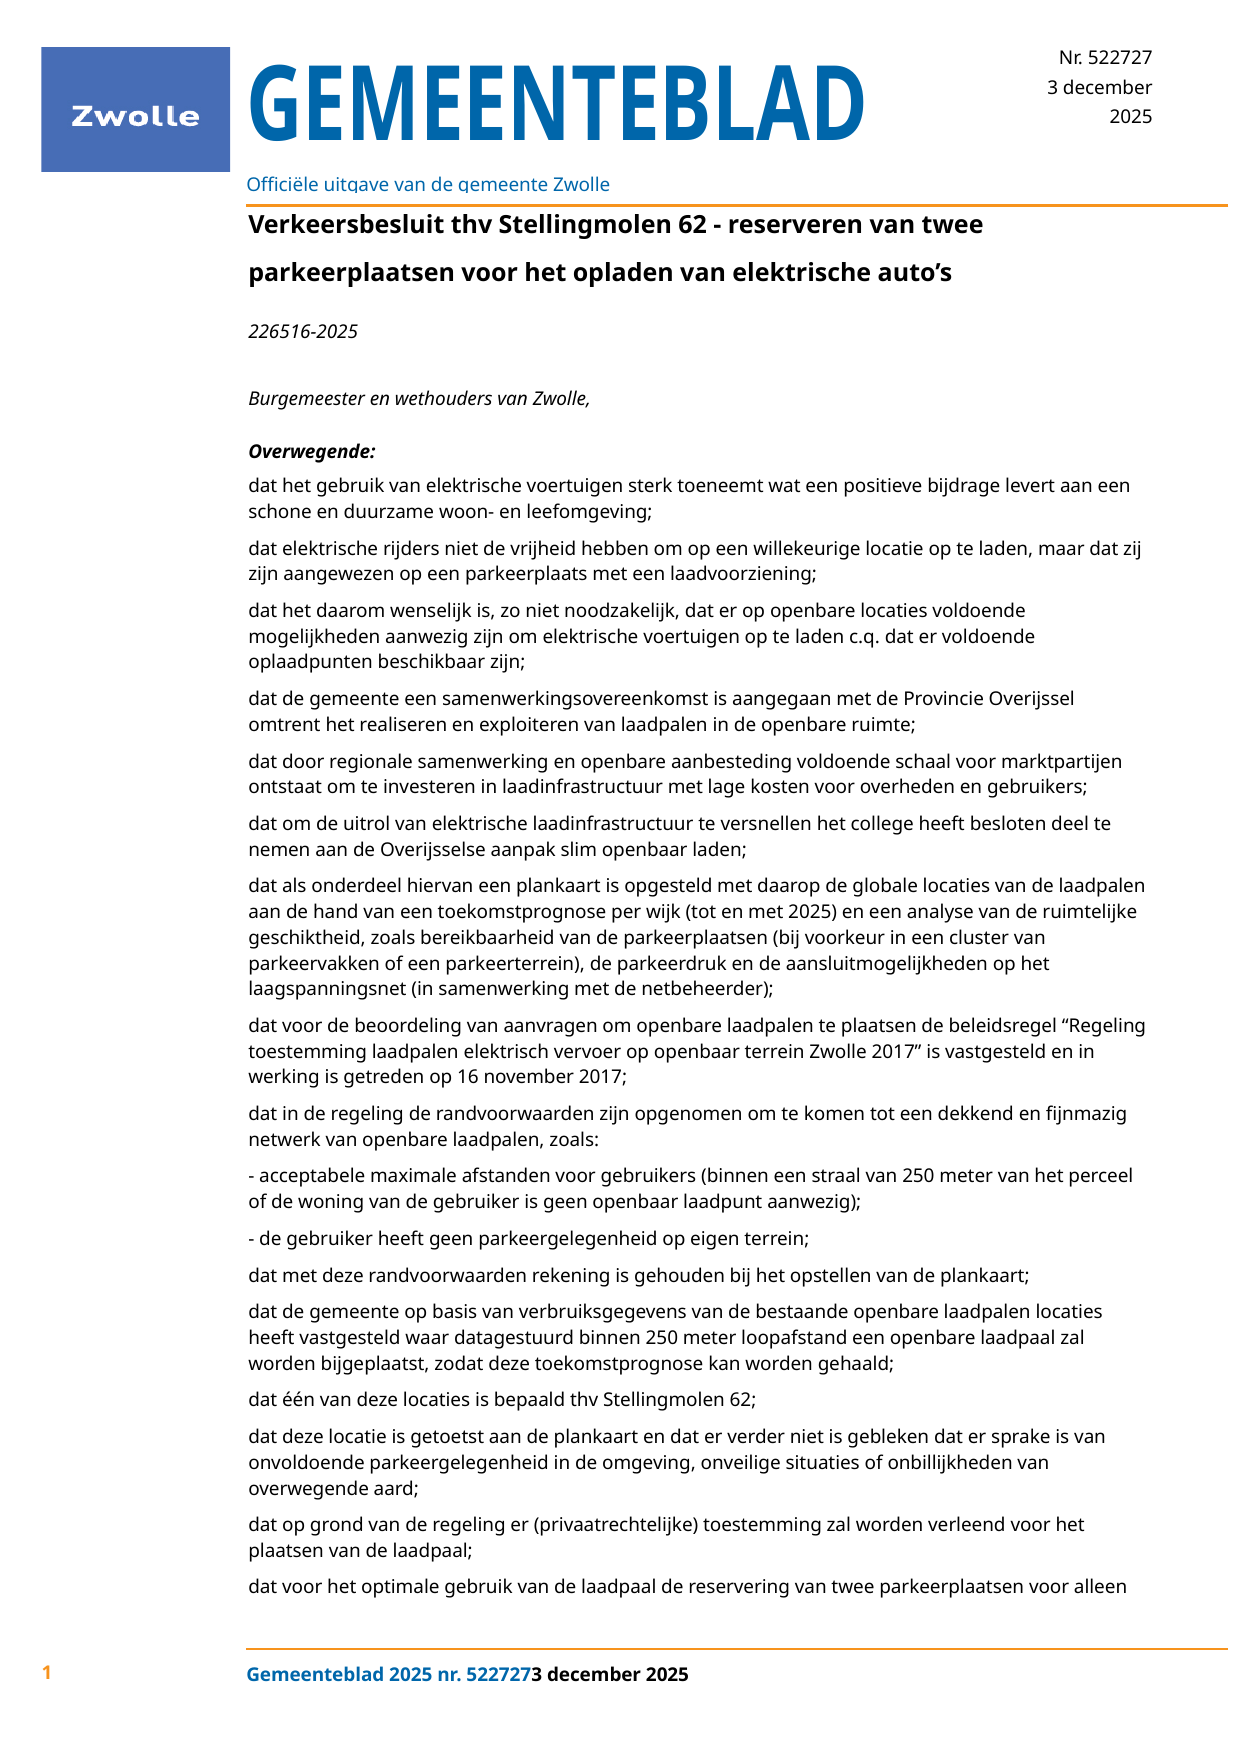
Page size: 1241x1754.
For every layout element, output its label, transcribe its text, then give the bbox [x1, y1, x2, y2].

text Overwegende: [248, 438, 1152, 464]
text - acceptabele maximale afstanden voor gebruikers (binnen een straal van 250 meter van het perceel of de woning van de gebruiker is geen openbaar laadpunt aanwezig); [248, 1163, 1152, 1214]
text dat de gemeente een samenwerkingsovereenkomst is aangegaan met de Provincie Overijssel omtrent het realiseren en exploiteren van laadpalen in de openbare ruimte; [248, 685, 1152, 737]
text dat in de regeling de randvoorwaarden zijn opgenomen om te komen tot een dekkend en fijnmazig netwerk van openbare laadpalen, zoals: [248, 1100, 1152, 1152]
text - de gebruiker heeft geen parkeergelegenheid op eigen terrein; [248, 1225, 1152, 1251]
text dat op grond van de regeling er (privaatrechtelijke) toestemming zal worden verleend voor het plaatsen van de laadpaal; [248, 1511, 1152, 1563]
text 226516-2025 [248, 318, 1152, 344]
text dat voor de beoordeling van aanvragen om openbare laadpalen te plaatsen de beleidsregel “Regeling toestemming laadpalen elektrisch vervoer op openbaar terrein Zwolle 2017” is vastgesteld en in werking is getreden op 16 november 2017; [248, 1012, 1152, 1089]
text dat deze locatie is getoetst aan de plankaart en dat er verder niet is gebleken dat er sprake is van onvoldoende parkeergelegenheid in de omgeving, onveilige situaties of onbillijkheden van overwegende aard; [248, 1423, 1152, 1500]
text dat om de uitrol van elektrische laadinfrastructuur te versnellen het college heeft besloten deel te nemen aan de Overijsselse aanpak slim openbaar laden; [248, 810, 1152, 862]
text dat één van deze locaties is bepaald thv Stellingmolen 62; [248, 1387, 1152, 1412]
text dat als onderdeel hiervan een plankaart is opgesteld met daarop de globale locaties van de laadpalen aan de hand van een toekomstprognose per wijk (tot en met 2025) en een analyse van de ruimtelijke geschiktheid, zoals bereikbaarheid van de parkeerplaatsen (bij voorkeur in een cluster van parkeervakken of een parkeerterrein), de parkeerdruk en de aansluitmogelijkheden op het laagspanningsnet (in samenwerking met de netbeheerder); [248, 873, 1152, 1001]
text dat door regionale samenwerking en openbare aanbesteding voldoende schaal voor marktpartijen ontstaat om te investeren in laadinfrastructuur met lage kosten voor overheden en gebruikers; [248, 748, 1152, 799]
text Burgemeester en wethouders van Zwolle, [248, 386, 1152, 411]
text dat met deze randvoorwaarden rekening is gehouden bij het opstellen van de plankaart; [248, 1262, 1152, 1287]
text dat het daarom wenselijk is, zo niet noodzakelijk, dat er op openbare locaties voldoende mogelijkheden aanwezig zijn om elektrische voertuigen op te laden c.q. dat er voldoende oplaadpunten beschikbaar zijn; [248, 597, 1152, 674]
text dat het gebruik van elektrische voertuigen sterk toeneemt wat een positieve bijdrage levert aan een schone en duurzame woon- en leefomgeving; [248, 472, 1152, 524]
text dat elektrische rijders niet de vrijheid hebben om op een willekeurige locatie op te laden, maar dat zij zijn aangewezen op een parkeerplaats met een laadvoorziening; [248, 535, 1152, 586]
text Verkeersbesluit thv Stellingmolen 62 - reserveren van twee parkeerplaatsen voor het opladen van elektrische auto’s [248, 207, 1152, 288]
text dat de gemeente op basis van verbruiksgegevens van de bestaande openbare laadpalen locaties heeft vastgesteld waar datagestuurd binnen 250 meter loopafstand een openbare laadpaal zal worden bijgeplaatst, zodat deze toekomstprognose kan worden gehaald; [248, 1298, 1152, 1376]
picture [41, 47, 231, 172]
text dat voor het optimale gebruik van de laadpaal de reservering van twee parkeerplaatsen voor alleen [248, 1574, 1152, 1599]
